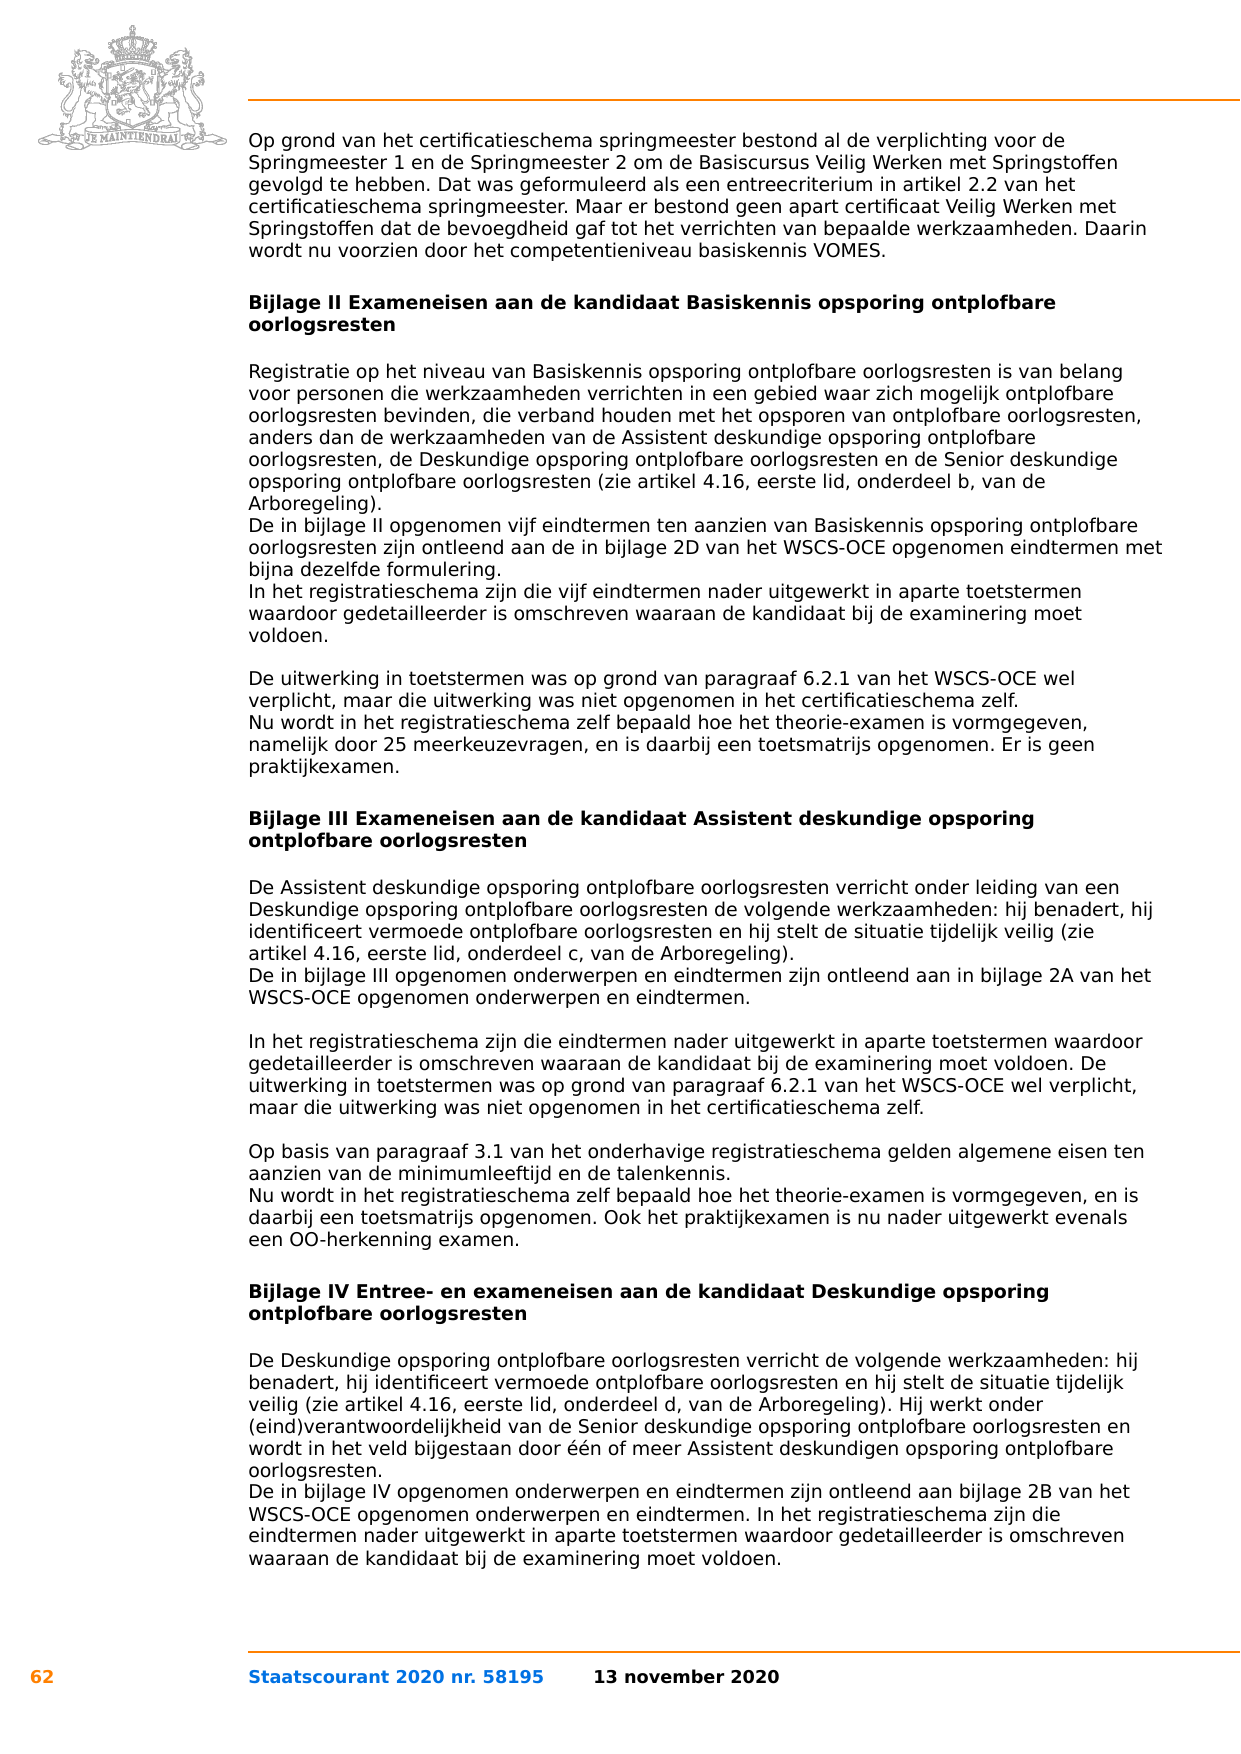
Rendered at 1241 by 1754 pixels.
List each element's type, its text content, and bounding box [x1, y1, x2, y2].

picture [38, 25, 227, 150]
text De uitwerking in toetstermen was op grond van paragraaf 6.2.1 van het WSCS-OCE wel verplicht, maar die uitwerking was niet opgenomen in het certificatieschema zelf. [248, 668, 1163, 712]
subtitle Bijlage II Exameneisen aan de kandidaat Basiskennis opsporing ontplofbare oorlogsresten [248, 292, 1163, 336]
text Op basis van paragraaf 3.1 van het onderhavige registratieschema gelden algemene eisen ten aanzien van de minimumleeftijd en de talenkennis. [248, 1141, 1163, 1185]
text Nu wordt in het registratieschema zelf bepaald hoe het theorie-examen is vormgegeven, en is daarbij een toetsmatrijs opgenomen. Ook het praktijkexamen is nu nader uitgewerkt evenals een OO-herkenning examen. [248, 1185, 1163, 1251]
text De Assistent deskundige opsporing ontplofbare oorlogsresten verricht onder leiding van een Deskundige opsporing ontplofbare oorlogsresten de volgende werkzaamheden: hij benadert, hij identificeert vermoede ontplofbare oorlogsresten en hij stelt de situatie tijdelijk veilig (zie artikel 4.16, eerste lid, onderdeel c, van de Arboregeling). [248, 877, 1163, 965]
text De in bijlage II opgenomen vijf eindtermen ten aanzien van Basiskennis opsporing ontplofbare oorlogsresten zijn ontleend aan de in bijlage 2D van het WSCS-OCE opgenomen eindtermen met bijna dezelfde formulering. [248, 514, 1163, 581]
text De in bijlage IV opgenomen onderwerpen en eindtermen zijn ontleend aan bijlage 2B van het WSCS-OCE opgenomen onderwerpen en eindtermen. In het registratieschema zijn die eindtermen nader uitgewerkt in aparte toetstermen waardoor gedetailleerder is omschreven waaraan de kandidaat bij de examinering moet voldoen. [248, 1481, 1163, 1569]
text Nu wordt in het registratieschema zelf bepaald hoe het theorie-examen is vormgegeven, namelijk door 25 meerkeuzevragen, en is daarbij een toetsmatrijs opgenomen. Er is geen praktijkexamen. [248, 712, 1163, 778]
text In het registratieschema zijn die vijf eindtermen nader uitgewerkt in aparte toetstermen waardoor gedetailleerder is omschreven waaraan de kandidaat bij de examinering moet voldoen. [248, 581, 1163, 646]
subtitle Bijlage IV Entree- en exameneisen aan de kandidaat Deskundige opsporing ontplofbare oorlogsresten [248, 1281, 1163, 1324]
text Registratie op het niveau van Basiskennis opsporing ontplofbare oorlogsresten is van belang voor personen die werkzaamheden verrichten in een gebied waar zich mogelijk ontplofbare oorlogsresten bevinden, die verband houden met het opsporen van ontplofbare oorlogsresten, anders dan de werkzaamheden van de Assistent deskundige opsporing ontplofbare oorlogsresten, de Deskundige opsporing ontplofbare oorlogsresten en de Senior deskundige opsporing ontplofbare oorlogsresten (zie artikel 4.16, eerste lid, onderdeel b, van de Arboregeling). [248, 361, 1163, 514]
text Op grond van het certificatieschema springmeester bestond al de verplichting voor de Springmeester 1 en de Springmeester 2 om de Basiscursus Veilig Werken met Springstoffen gevolgd te hebben. Dat was geformuleerd als een entreecriterium in artikel 2.2 van het certificatieschema springmeester. Maar er bestond geen apart certificaat Veilig Werken met Springstoffen dat de bevoegdheid gaf tot het verrichten van bepaalde werkzaamheden. Daarin wordt nu voorzien door het competentieniveau basiskennis VOMES. [248, 130, 1163, 262]
subtitle Bijlage III Exameneisen aan de kandidaat Assistent deskundige opsporing ontplofbare oorlogsresten [248, 808, 1163, 852]
text In het registratieschema zijn die eindtermen nader uitgewerkt in aparte toetstermen waardoor gedetailleerder is omschreven waaraan de kandidaat bij de examinering moet voldoen. De uitwerking in toetstermen was op grond van paragraaf 6.2.1 van het WSCS-OCE wel verplicht, maar die uitwerking was niet opgenomen in het certificatieschema zelf. [248, 1031, 1163, 1119]
text De Deskundige opsporing ontplofbare oorlogsresten verricht de volgende werkzaamheden: hij benadert, hij identificeert vermoede ontplofbare oorlogsresten en hij stelt de situatie tijdelijk veilig (zie artikel 4.16, eerste lid, onderdeel d, van de Arboregeling). Hij werkt onder (eind)verantwoordelijkheid van de Senior deskundige opsporing ontplofbare oorlogsresten en wordt in het veld bijgestaan door één of meer Assistent deskundigen opsporing ontplofbare oorlogsresten. [248, 1349, 1163, 1481]
text De in bijlage III opgenomen onderwerpen en eindtermen zijn ontleend aan in bijlage 2A van het WSCS-OCE opgenomen onderwerpen en eindtermen. [248, 965, 1163, 1009]
